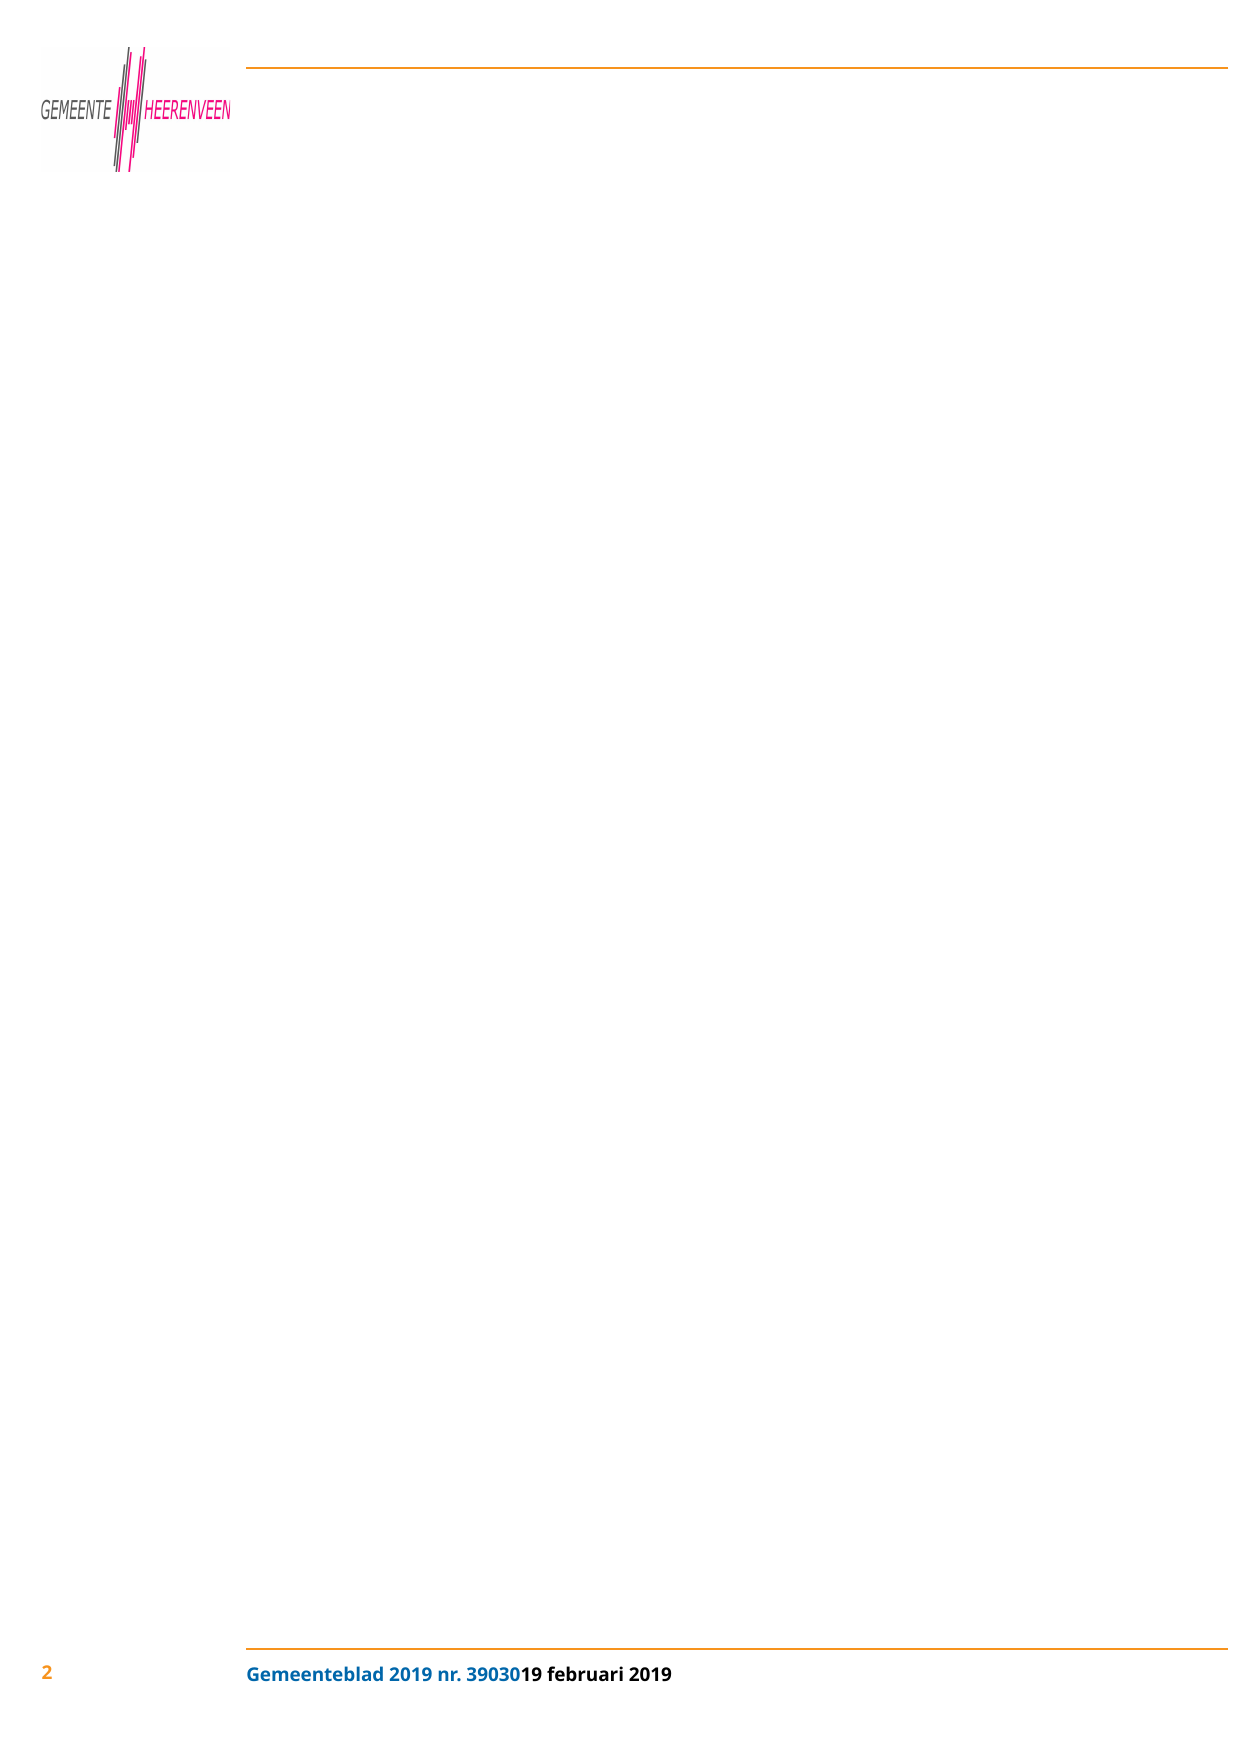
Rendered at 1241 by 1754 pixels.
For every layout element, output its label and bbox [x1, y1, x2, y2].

picture [41, 47, 231, 172]
